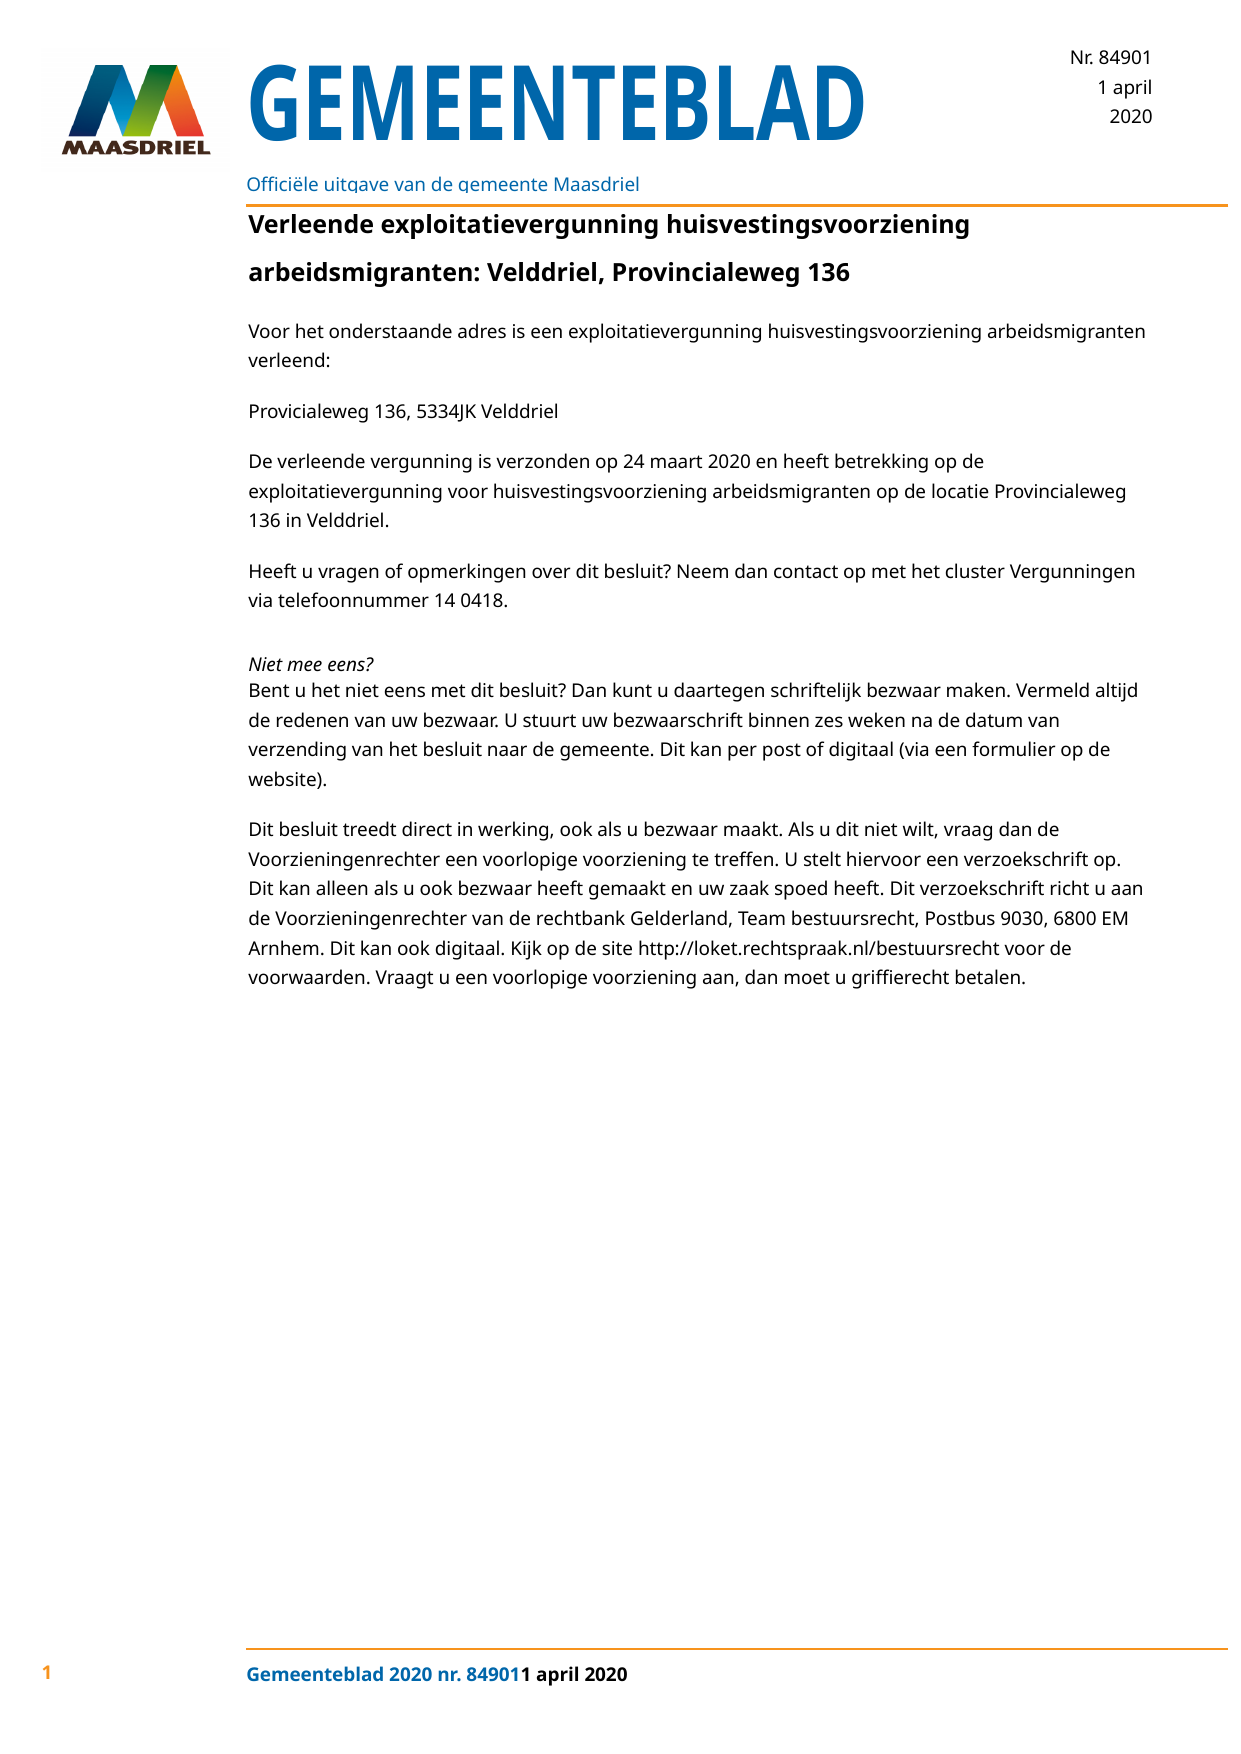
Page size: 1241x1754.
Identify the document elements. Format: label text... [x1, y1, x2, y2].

picture [41, 47, 231, 172]
text Heeft u vragen of opmerkingen over dit besluit? Neem dan contact op met het cluster Vergunningen via telefoonnummer 14 0418. [248, 558, 1152, 613]
text De verleende vergunning is verzonden op 24 maart 2020 en heeft betrekking op de exploitatievergunning voor huisvestingsvoorziening arbeidsmigranten op de locatie Provincialeweg 136 in Velddriel. [248, 448, 1152, 533]
text Verleende exploitatievergunning huisvestingsvoorziening arbeidsmigranten: Velddriel, Provincialeweg 136 [248, 207, 1152, 288]
text Bent u het niet eens met dit besluit? Dan kunt u daartegen schriftelijk bezwaar maken. Vermeld altijd de redenen van uw bezwaar. U stuurt uw bezwaarschrift binnen zes weken na de datum van verzending van het besluit naar de gemeente. Dit kan per post of digitaal (via een formulier op de website). [248, 677, 1152, 792]
text Niet mee eens? [248, 651, 1152, 677]
text Dit besluit treedt direct in werking, ook als u bezwaar maakt. Als u dit niet wilt, vraag dan de Voorzieningenrechter een voorlopige voorziening te treffen. U stelt hiervoor een verzoekschrift op. Dit kan alleen als u ook bezwaar heeft gemaakt en uw zaak spoed heeft. Dit verzoekschrift richt u aan de Voorzieningenrechter van de rechtbank Gelderland, Team bestuursrecht, Postbus 9030, 6800 EM Arnhem. Dit kan ook digitaal. Kijk op de site http://loket.rechtspraak.nl/bestuursrecht voor de voorwaarden. Vraagt u een voorlopige voorziening aan, dan moet u griffierecht betalen. [248, 816, 1152, 990]
text Provicialeweg 136, 5334JK Velddriel [248, 398, 1152, 424]
text Voor het onderstaande adres is een exploitatievergunning huisvestingsvoorziening arbeidsmigranten verleend: [248, 318, 1152, 373]
